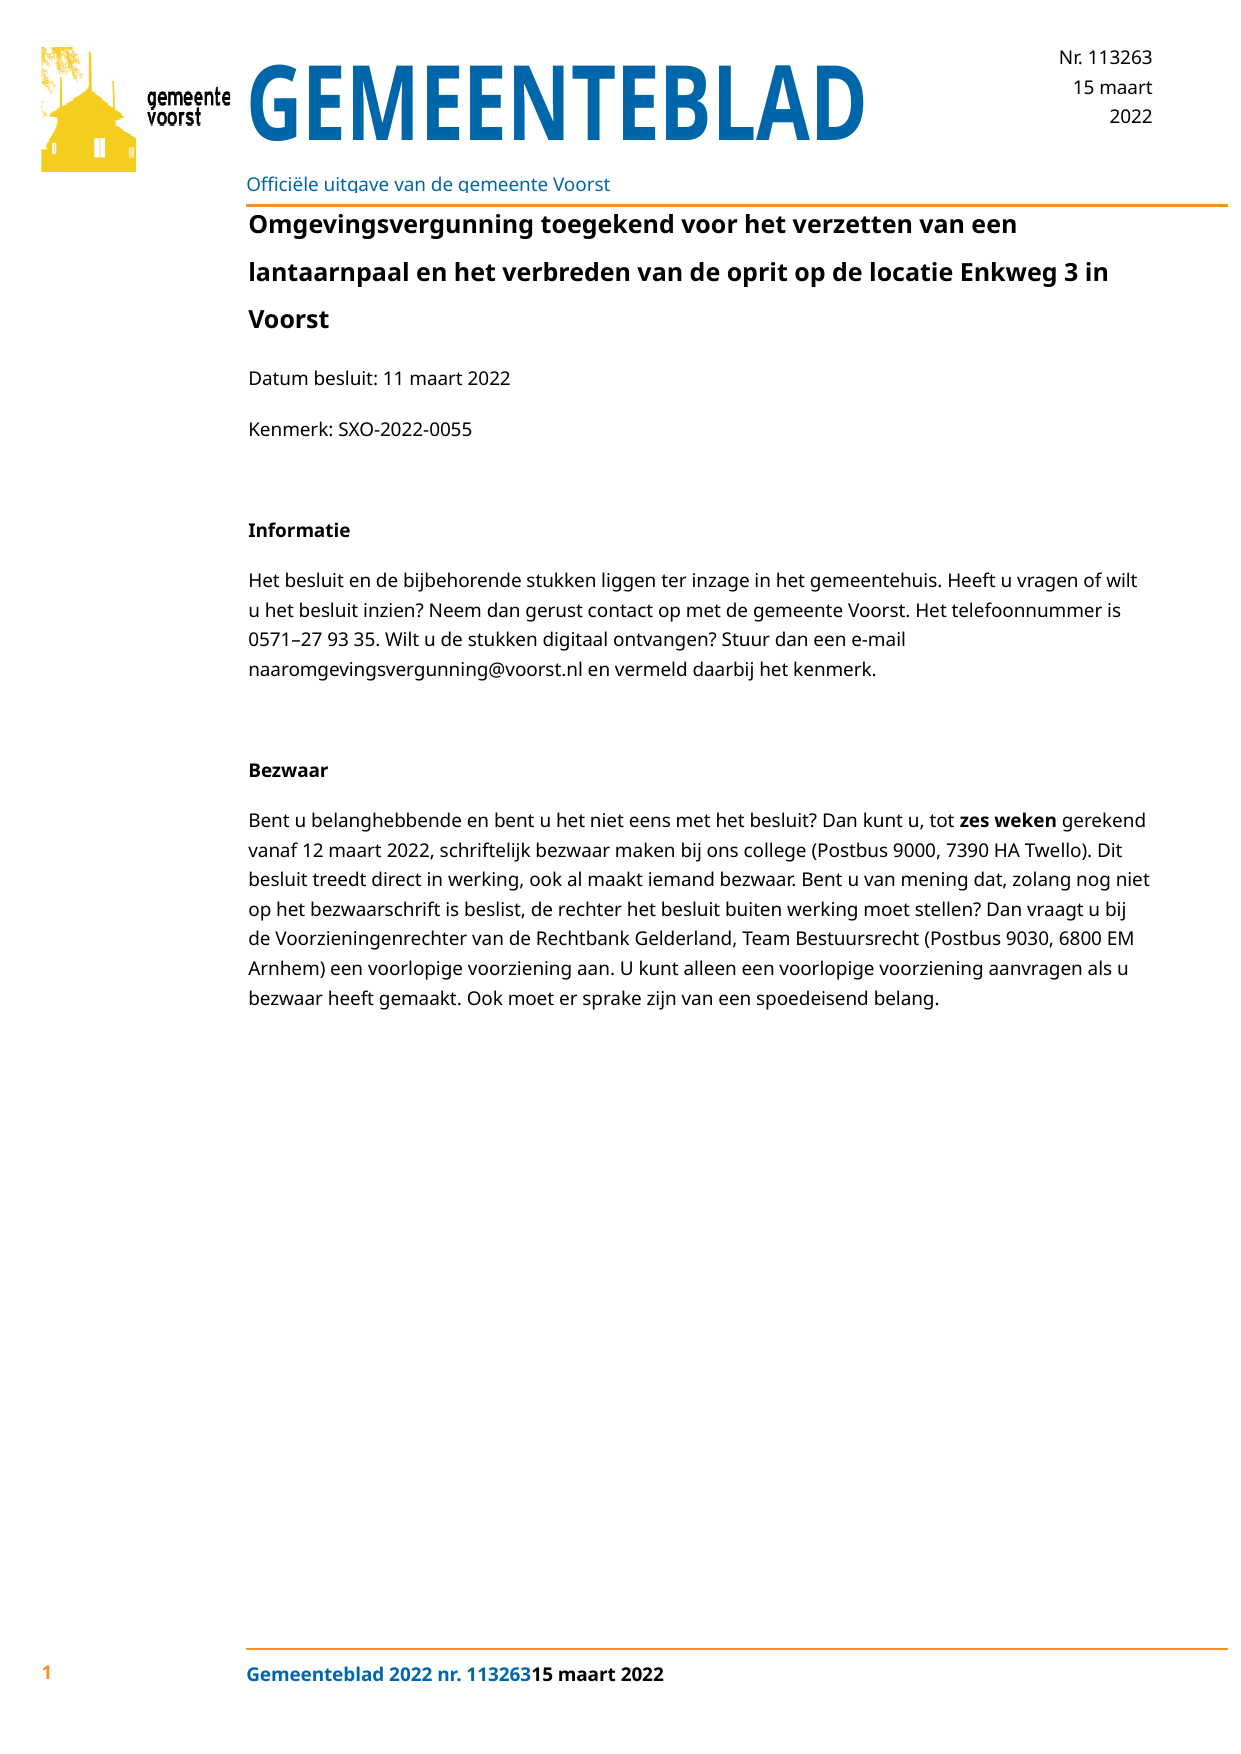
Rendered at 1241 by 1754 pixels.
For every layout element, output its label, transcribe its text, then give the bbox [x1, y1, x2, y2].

text Omgevingsvergunning toegekend voor het verzetten van een lantaarnpaal en het verbreden van de oprit op de locatie Enkweg 3 in Voorst [248, 207, 1152, 336]
text Bezwaar [248, 757, 1152, 782]
text Datum besluit: 11 maart 2022 [248, 366, 1152, 391]
text Kenmerk: SXO-2022-0055 [248, 416, 1152, 442]
text Bent u belanghebbende en bent u het niet eens met het besluit? Dan kunt u, tot zes weken gerekend vanaf 12 maart 2022, schriftelijk bezwaar maken bij ons college (Postbus 9000, 7390 HA Twello). Dit besluit treedt direct in werking, ook al maakt iemand bezwaar. Bent u van mening dat, zolang nog niet op het bezwaarschrift is beslist, de rechter het besluit buiten werking moet stellen? Dan vraagt u bij de Voorzieningenrechter van de Rechtbank Gelderland, Team Bestuursrecht (Postbus 9030, 6800 EM Arnhem) een voorlopige voorziening aan. U kunt alleen een voorlopige voorziening aanvragen als u bezwaar heeft gemaakt. Ook moet er sprake zijn van een spoedeisend belang. [248, 807, 1152, 1010]
text Informatie [248, 517, 1152, 542]
picture [41, 47, 231, 172]
text Het besluit en de bijbehorende stukken liggen ter inzage in het gemeentehuis. Heeft u vragen of wilt u het besluit inzien? Neem dan gerust contact op met de gemeente Voorst. Het telefoonnummer is 0571–27 93 35. Wilt u de stukken digitaal ontvangen? Stuur dan een e-mail naaromgevingsvergunning@voorst.nl en vermeld daarbij het kenmerk. [248, 567, 1152, 682]
